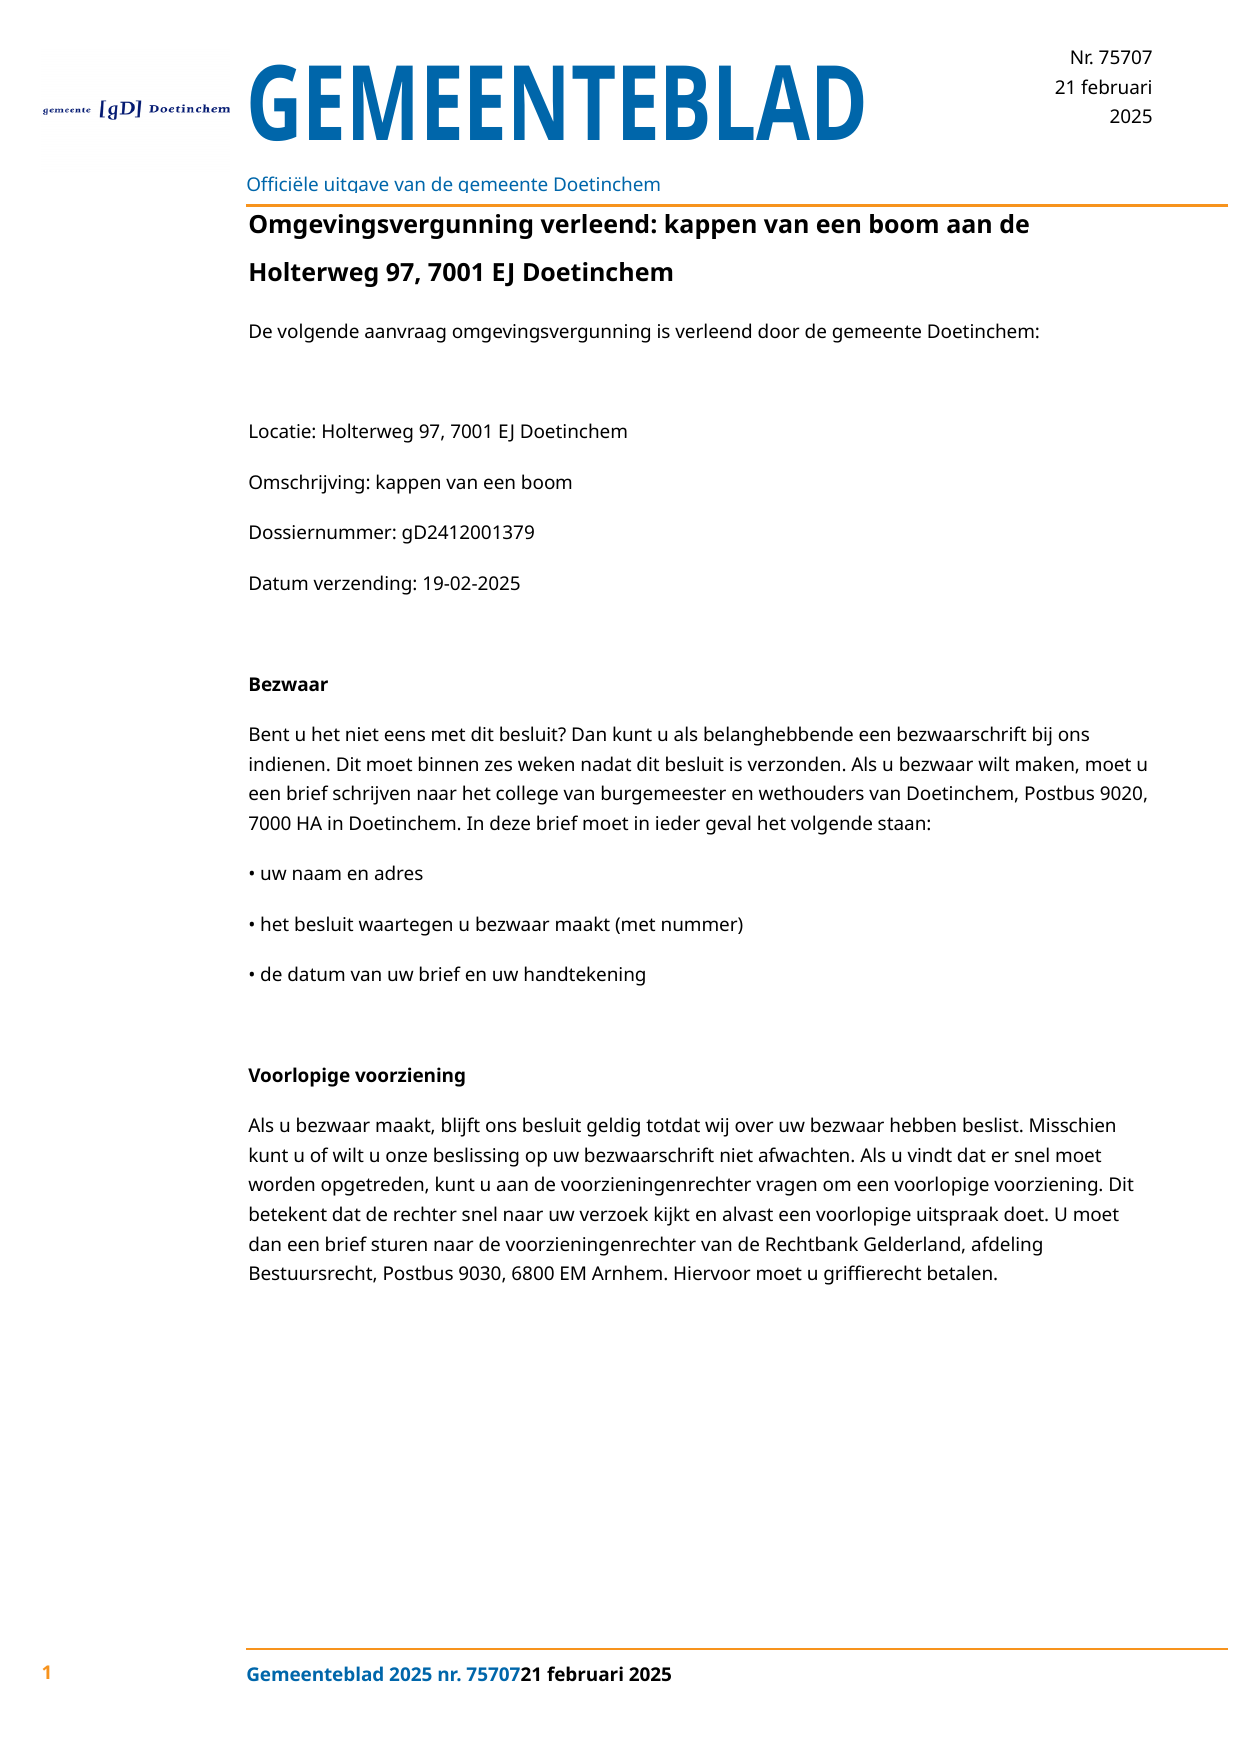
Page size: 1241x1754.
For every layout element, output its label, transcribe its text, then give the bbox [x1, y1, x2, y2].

text Bezwaar [248, 671, 1152, 697]
text Als u bezwaar maakt, blijft ons besluit geldig totdat wij over uw bezwaar hebben beslist. Misschien kunt u of wilt u onze beslissing op uw bezwaarschrift niet afwachten. Als u vindt dat er snel moet worden opgetreden, kunt u aan de voorzieningenrechter vragen om een voorlopige voorziening. Dit betekent dat de rechter snel naar uw verzoek kijkt en alvast een voorlopige uitspraak doet. U moet dan een brief sturen naar de voorzieningenrechter van de Rechtbank Gelderland, afdeling Bestuursrecht, Postbus 9030, 6800 EM Arnhem. Hiervoor moet u griffierecht betalen. [248, 1112, 1152, 1286]
text Omgevingsvergunning verleend: kappen van een boom aan de Holterweg 97, 7001 EJ Doetinchem [248, 207, 1152, 288]
text Voorlopige voorziening [248, 1062, 1152, 1088]
text De volgende aanvraag omgevingsvergunning is verleend door de gemeente Doetinchem: [248, 318, 1152, 344]
picture [41, 47, 231, 172]
text Datum verzending: 19-02-2025 [248, 570, 1152, 596]
text Locatie: Holterweg 97, 7001 EJ Doetinchem [248, 419, 1152, 444]
text Dossiernummer: gD2412001379 [248, 519, 1152, 545]
text Omschrijving: kappen van een boom [248, 469, 1152, 495]
text • uw naam en adres [248, 860, 1152, 886]
text • de datum van uw brief en uw handtekening [248, 961, 1152, 987]
text Bent u het niet eens met dit besluit? Dan kunt u als belanghebbende een bezwaarschrift bij ons indienen. Dit moet binnen zes weken nadat dit besluit is verzonden. Als u bezwaar wilt maken, moet u een brief schrijven naar het college van burgemeester en wethouders van Doetinchem, Postbus 9020, 7000 HA in Doetinchem. In deze brief moet in ieder geval het volgende staan: [248, 721, 1152, 836]
text • het besluit waartegen u bezwaar maakt (met nummer) [248, 911, 1152, 937]
